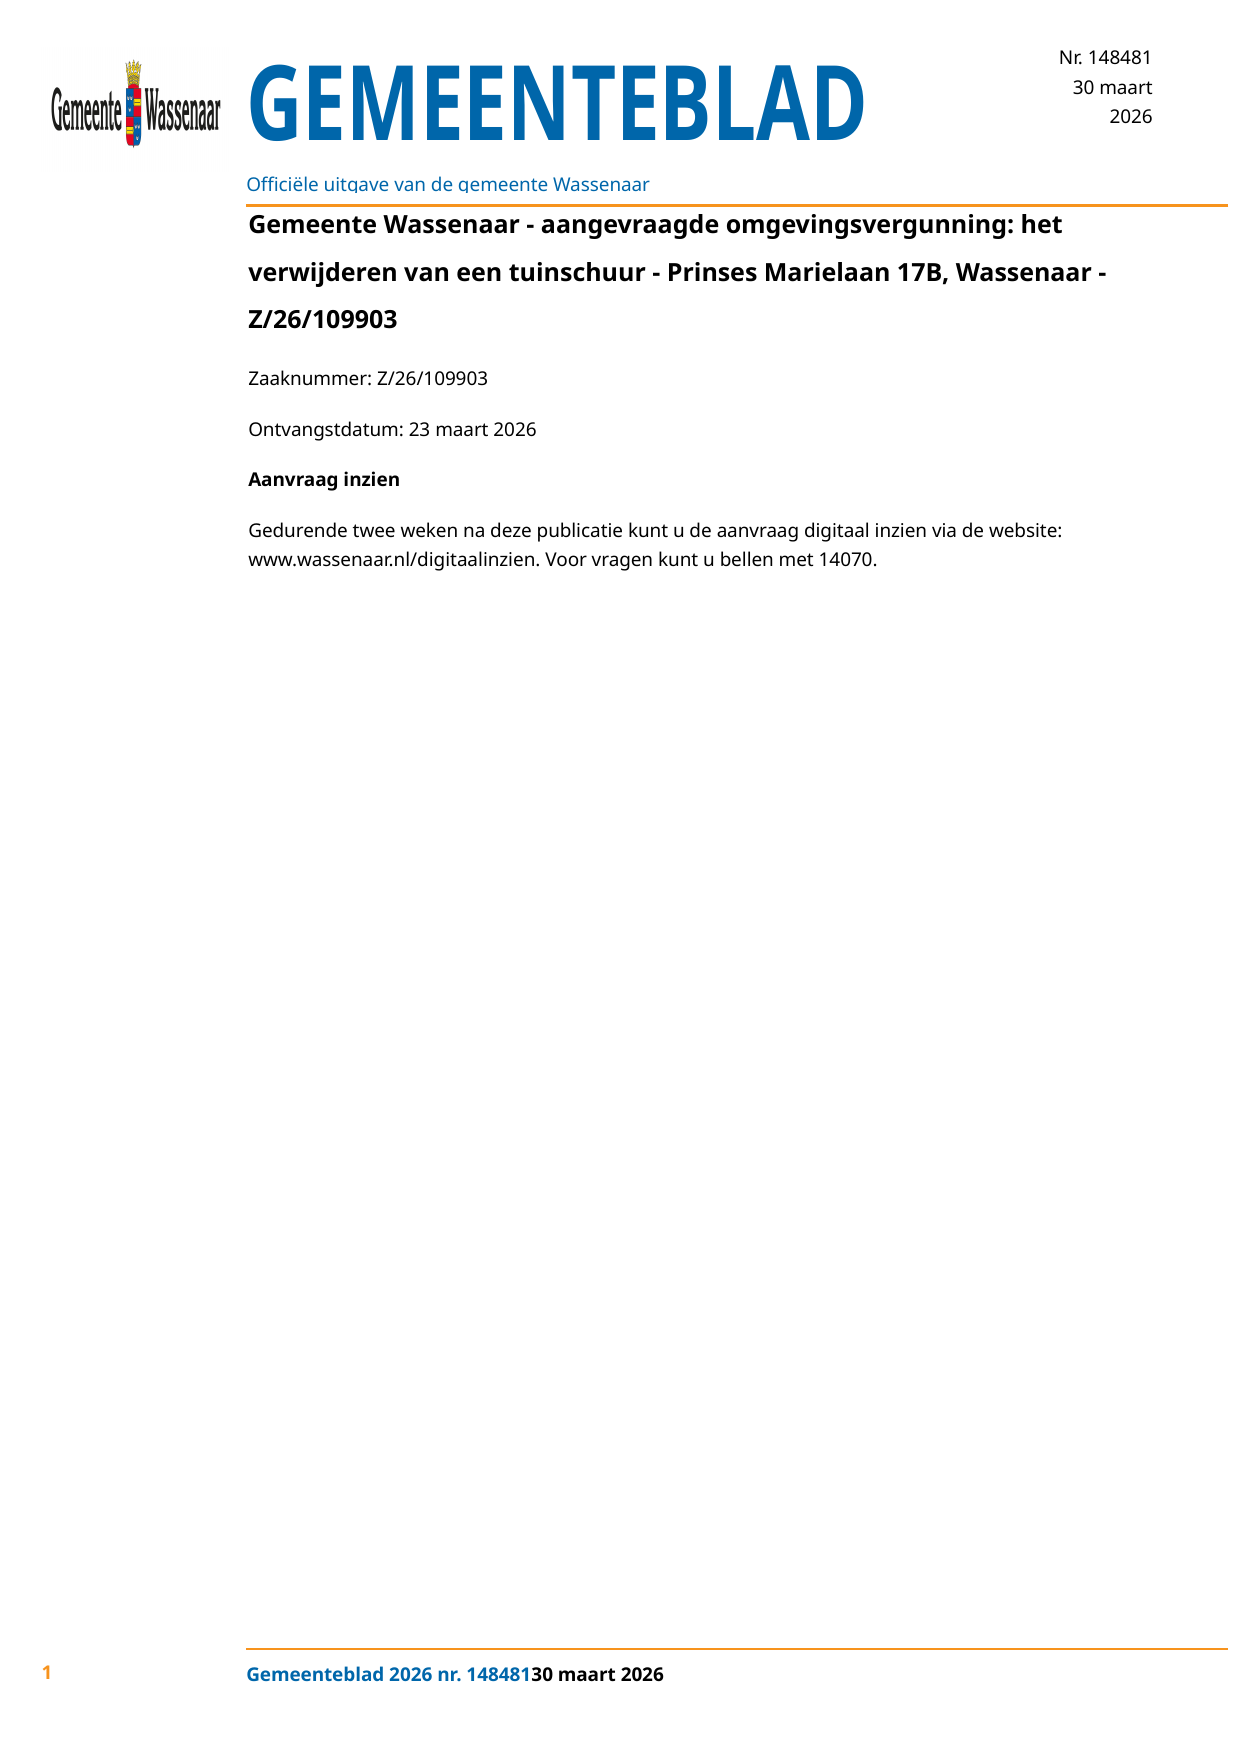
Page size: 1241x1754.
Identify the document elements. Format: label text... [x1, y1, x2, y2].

text Gedurende twee weken na deze publicatie kunt u de aanvraag digitaal inzien via de website: www.wassenaar.nl/digitaalinzien. Voor vragen kunt u bellen met 14070. [248, 517, 1152, 572]
text Gemeente Wassenaar - aangevraagde omgevingsvergunning: het verwijderen van een tuinschuur - Prinses Marielaan 17B, Wassenaar - Z/26/109903 [248, 207, 1152, 336]
text Aanvraag inzien [248, 466, 1152, 492]
text Ontvangstdatum: 23 maart 2026 [248, 416, 1152, 442]
text Zaaknummer: Z/26/109903 [248, 366, 1152, 391]
picture [41, 47, 231, 172]
